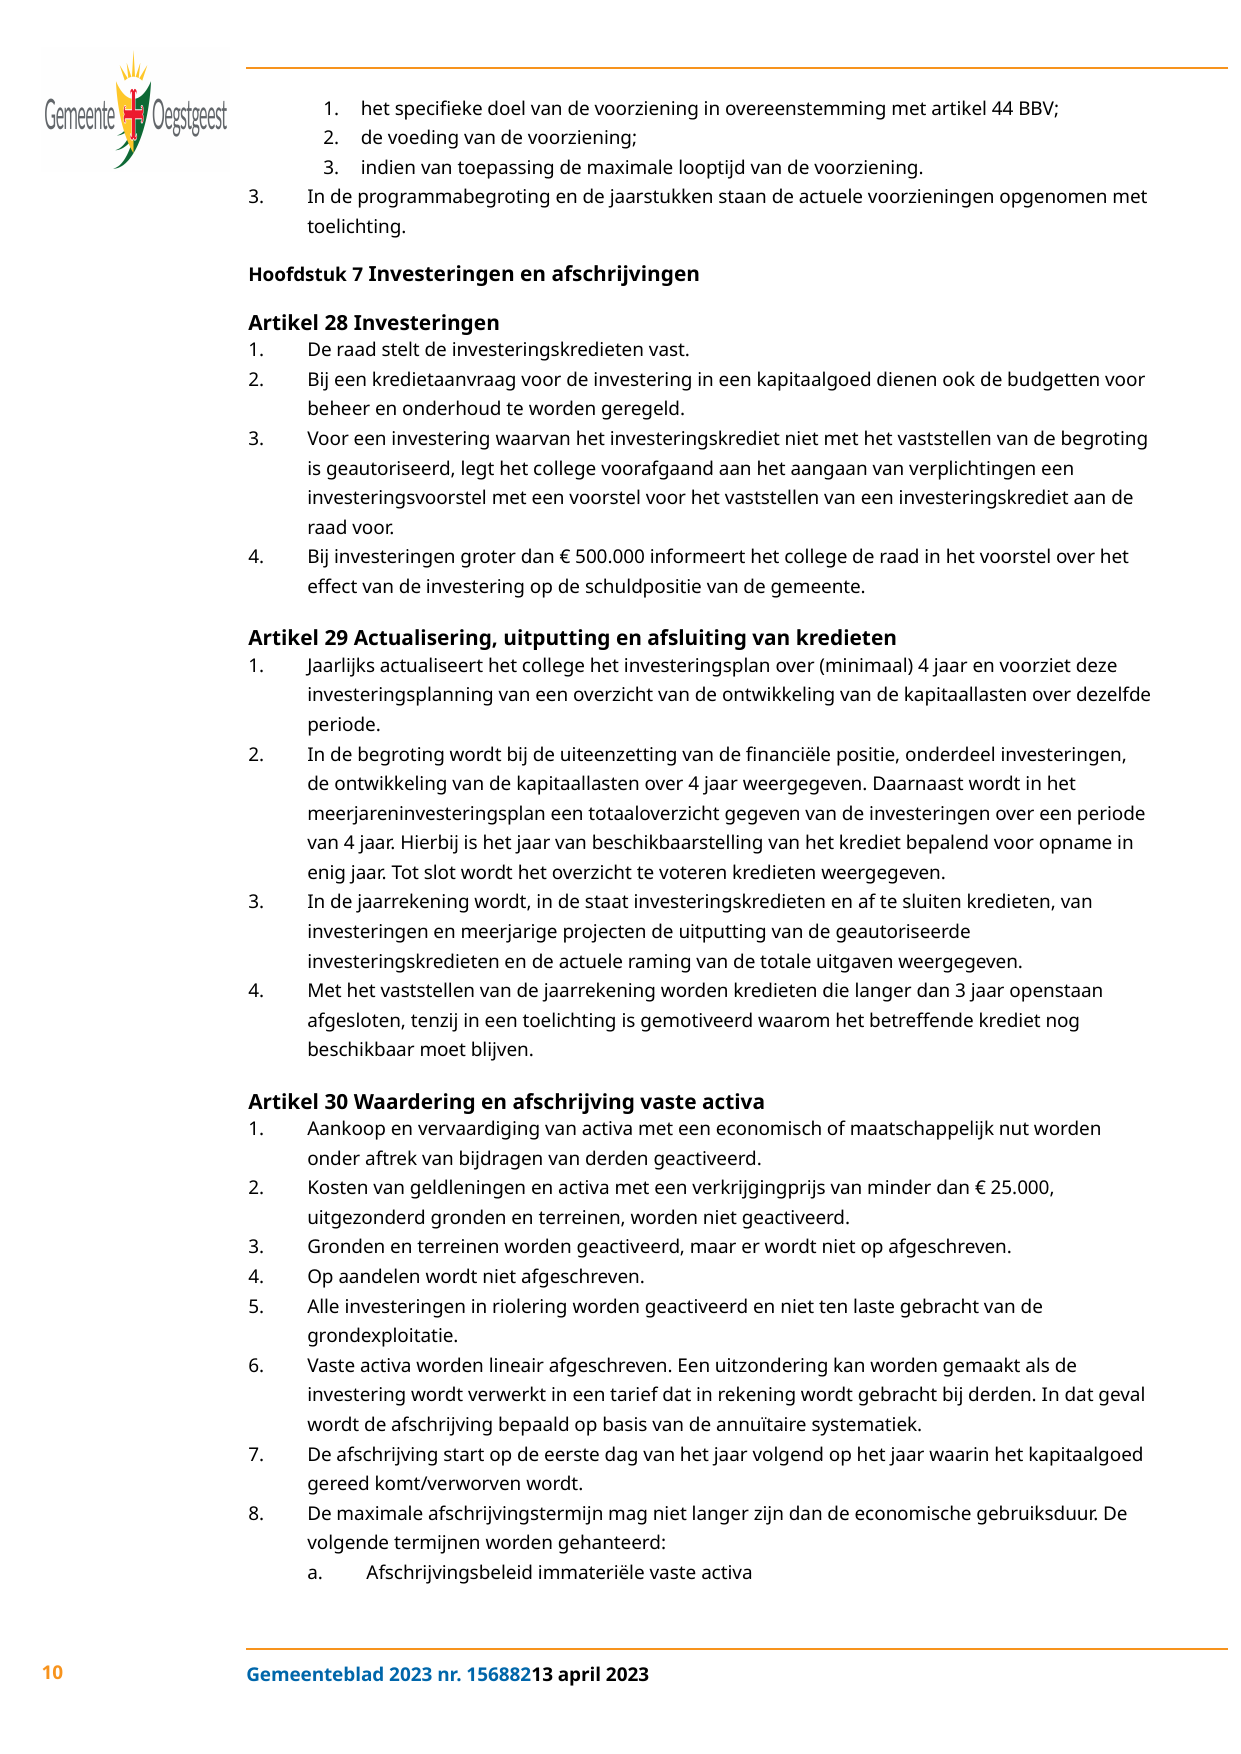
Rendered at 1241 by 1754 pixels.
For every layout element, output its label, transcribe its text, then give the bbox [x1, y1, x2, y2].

list In de programmabegroting en de jaarstukken staan de actuele voorzieningen opgenomen met toelichting. [248, 183, 1152, 239]
list Bij een kredietaanvraag voor de investering in een kapitaalgoed dienen ook de budgetten voor beheer en onderhoud te worden geregeld. [248, 366, 1152, 421]
list Bij investeringen groter dan € 500.000 informeert het college de raad in het voorstel over het effect van de investering op de schuldpositie van de gemeente. [248, 543, 1152, 599]
text Artikel 29 Actualisering, uitputting en afsluiting van kredieten [248, 623, 1152, 652]
list Afschrijvingsbeleid immateriële vaste activa [307, 1559, 1152, 1585]
list Alle investeringen in riolering worden geactiveerd en niet ten laste gebracht van de grondexploitatie. [248, 1293, 1152, 1348]
list indien van toepassing de maximale looptijd van de voorziening. [323, 154, 1152, 180]
list Kosten van geldleningen en activa met een verkrijgingprijs van minder dan € 25.000, uitgezonderd gronden en terreinen, worden niet geactiveerd. [248, 1174, 1152, 1230]
list Voor een investering waarvan het investeringskrediet niet met het vaststellen van de begroting is geautoriseerd, legt het college voorafgaand aan het aangaan van verplichtingen een investeringsvoorstel met een voorstel voor het vaststellen van een investeringskrediet aan de raad voor. [248, 425, 1152, 540]
text Artikel 28 Investeringen [248, 308, 1152, 336]
list Vaste activa worden lineair afgeschreven. Een uitzondering kan worden gemaakt als de investering wordt verwerkt in een tarief dat in rekening wordt gebracht bij derden. In dat geval wordt de afschrijving bepaald op basis van de annuïtaire systematiek. [248, 1352, 1152, 1437]
list De afschrijving start op de eerste dag van het jaar volgend op het jaar waarin het kapitaalgoed gereed komt/verworven wordt. [248, 1441, 1152, 1496]
list De maximale afschrijvingstermijn mag niet langer zijn dan de economische gebruiksduur. De volgende termijnen worden gehanteerd: [248, 1500, 1152, 1555]
list het specifieke doel van de voorziening in overeenstemming met artikel 44 BBV; [323, 95, 1152, 121]
list Aankoop en vervaardiging van activa met een economisch of maatschappelijk nut worden onder aftrek van bijdragen van derden geactiveerd. [248, 1115, 1152, 1171]
text Artikel 30 Waardering en afschrijving vaste activa [248, 1087, 1152, 1115]
list Op aandelen wordt niet afgeschreven. [248, 1263, 1152, 1289]
list Met het vaststellen van de jaarrekening worden kredieten die langer dan 3 jaar openstaan afgesloten, tenzij in een toelichting is gemotiveerd waarom het betreffende krediet nog beschikbaar moet blijven. [248, 977, 1152, 1062]
text Hoofdstuk 7 Investeringen en afschrijvingen [248, 259, 1152, 287]
picture [41, 47, 231, 172]
list In de jaarrekening wordt, in de staat investeringskredieten en af te sluiten kredieten, van investeringen en meerjarige projecten de uitputting van de geautoriseerde investeringskredieten en de actuele raming van de totale uitgaven weergegeven. [248, 889, 1152, 973]
list De raad stelt de investeringskredieten vast. [248, 336, 1152, 362]
list de voeding van de voorziening; [323, 124, 1152, 150]
list Gronden en terreinen worden geactiveerd, maar er wordt niet op afgeschreven. [248, 1234, 1152, 1259]
list In de begroting wordt bij de uiteenzetting van de financiële positie, onderdeel investeringen, de ontwikkeling van de kapitaallasten over 4 jaar weergegeven. Daarnaast wordt in het meerjareninvesteringsplan een totaaloverzicht gegeven van de investeringen over een periode van 4 jaar. Hierbij is het jaar van beschikbaarstelling van het krediet bepalend voor opname in enig jaar. Tot slot wordt het overzicht te voteren kredieten weergegeven. [248, 741, 1152, 885]
list Jaarlijks actualiseert het college het investeringsplan over (minimaal) 4 jaar en voorziet deze investeringsplanning van een overzicht van de ontwikkeling van de kapitaallasten over dezelfde periode. [248, 652, 1152, 737]
